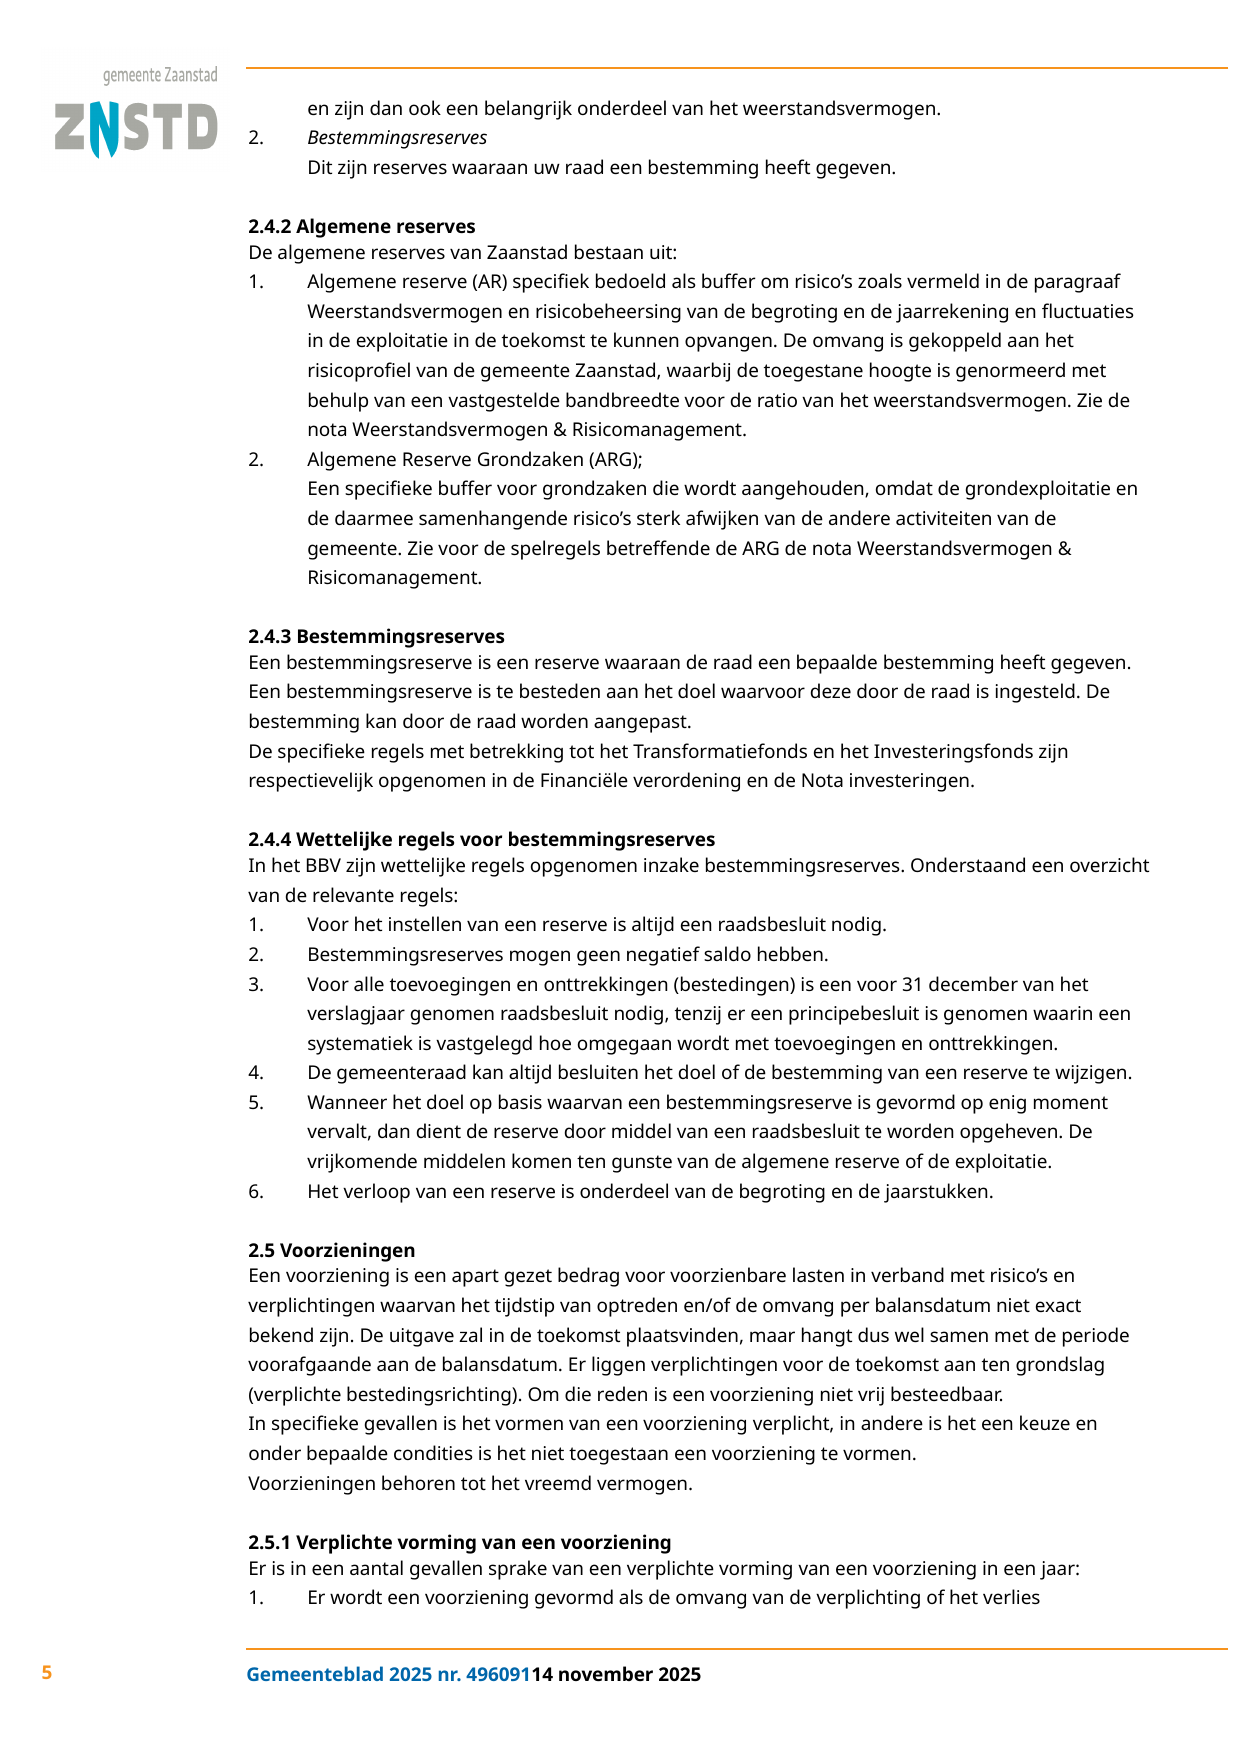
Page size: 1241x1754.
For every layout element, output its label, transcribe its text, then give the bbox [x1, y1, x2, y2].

text 2.4.4 Wettelijke regels voor bestemmingsreserves [248, 827, 1152, 852]
list Bestemmingsreserves [248, 124, 1152, 150]
text De algemene reserves van Zaanstad bestaan uit: [248, 239, 1152, 264]
picture [41, 47, 231, 172]
text In specifieke gevallen is het vormen van een voorziening verplicht, in andere is het een keuze en onder bepaalde condities is het niet toegestaan een voorziening te vormen. [248, 1411, 1152, 1466]
text 2.5 Voorzieningen [248, 1237, 1152, 1263]
list Algemene reserve (AR) specifiek bedoeld als buffer om risico’s zoals vermeld in de paragraaf Weerstandsvermogen en risicobeheersing van de begroting en de jaarrekening en fluctuaties in de exploitatie in de toekomst te kunnen opvangen. De omvang is gekoppeld aan het risicoprofiel van de gemeente Zaanstad, waarbij de toegestane hoogte is genormeerd met behulp van een vastgestelde bandbreedte voor de ratio van het weerstandsvermogen. Zie de nota Weerstandsvermogen & Risicomanagement. [248, 268, 1152, 442]
text De specifieke regels met betrekking tot het Transformatiefonds en het Investeringsfonds zijn respectievelijk opgenomen in de Financiële verordening en de Nota investeringen. [248, 738, 1152, 793]
list en zijn dan ook een belangrijk onderdeel van het weerstandsvermogen. [248, 95, 1152, 121]
list Wanneer het doel op basis waarvan een bestemmingsreserve is gevormd op enig moment vervalt, dan dient de reserve door middel van een raadsbesluit te worden opgeheven. De vrijkomende middelen komen ten gunste van de algemene reserve of de exploitatie. [248, 1089, 1152, 1174]
list Voor het instellen van een reserve is altijd een raadsbesluit nodig. [248, 912, 1152, 937]
list Het verloop van een reserve is onderdeel van de begroting en de jaarstukken. [248, 1178, 1152, 1203]
text 2.4.3 Bestemmingsreserves [248, 623, 1152, 649]
text Er is in een aantal gevallen sprake van een verplichte vorming van een voorziening in een jaar: [248, 1555, 1152, 1580]
list De gemeenteraad kan altijd besluiten het doel of de bestemming van een reserve te wijzigen. [248, 1059, 1152, 1085]
text Voorzieningen behoren tot het vreemd vermogen. [248, 1470, 1152, 1496]
text Een bestemmingsreserve is een reserve waaraan de raad een bepaalde bestemming heeft gegeven. Een bestemmingsreserve is te besteden aan het doel waarvoor deze door de raad is ingesteld. De bestemming kan door de raad worden aangepast. [248, 649, 1152, 734]
list Voor alle toevoegingen en onttrekkingen (bestedingen) is een voor 31 december van het verslagjaar genomen raadsbesluit nodig, tenzij er een principebesluit is genomen waarin een systematiek is vastgelegd hoe omgegaan wordt met toevoegingen en onttrekkingen. [248, 971, 1152, 1056]
list Een specifieke buffer voor grondzaken die wordt aangehouden, omdat de grondexploitatie en de daarmee samenhangende risico’s sterk afwijken van de andere activiteiten van de gemeente. Zie voor de spelregels betreffende de ARG de nota Weerstandsvermogen & Risicomanagement. [248, 476, 1152, 590]
text Een voorziening is een apart gezet bedrag voor voorzienbare lasten in verband met risico’s en verplichtingen waarvan het tijdstip van optreden en/of de omvang per balansdatum niet exact bekend zijn. De uitgave zal in de toekomst plaatsvinden, maar hangt dus wel samen met de periode voorafgaande aan de balansdatum. Er liggen verplichtingen voor de toekomst aan ten grondslag (verplichte bestedingsrichting). Om die reden is een voorziening niet vrij besteedbaar. [248, 1263, 1152, 1407]
list Dit zijn reserves waaraan uw raad een bestemming heeft gegeven. [248, 154, 1152, 180]
text 2.4.2 Algemene reserves [248, 213, 1152, 239]
list Algemene Reserve Grondzaken (ARG); [248, 446, 1152, 472]
text 2.5.1 Verplichte vorming van een voorziening [248, 1529, 1152, 1555]
list Bestemmingsreserves mogen geen negatief saldo hebben. [248, 941, 1152, 967]
text In het BBV zijn wettelijke regels opgenomen inzake bestemmingsreserves. Onderstaand een overzicht van de relevante regels: [248, 852, 1152, 908]
list Er wordt een voorziening gevormd als de omvang van de verplichting of het verlies [248, 1584, 1152, 1610]
